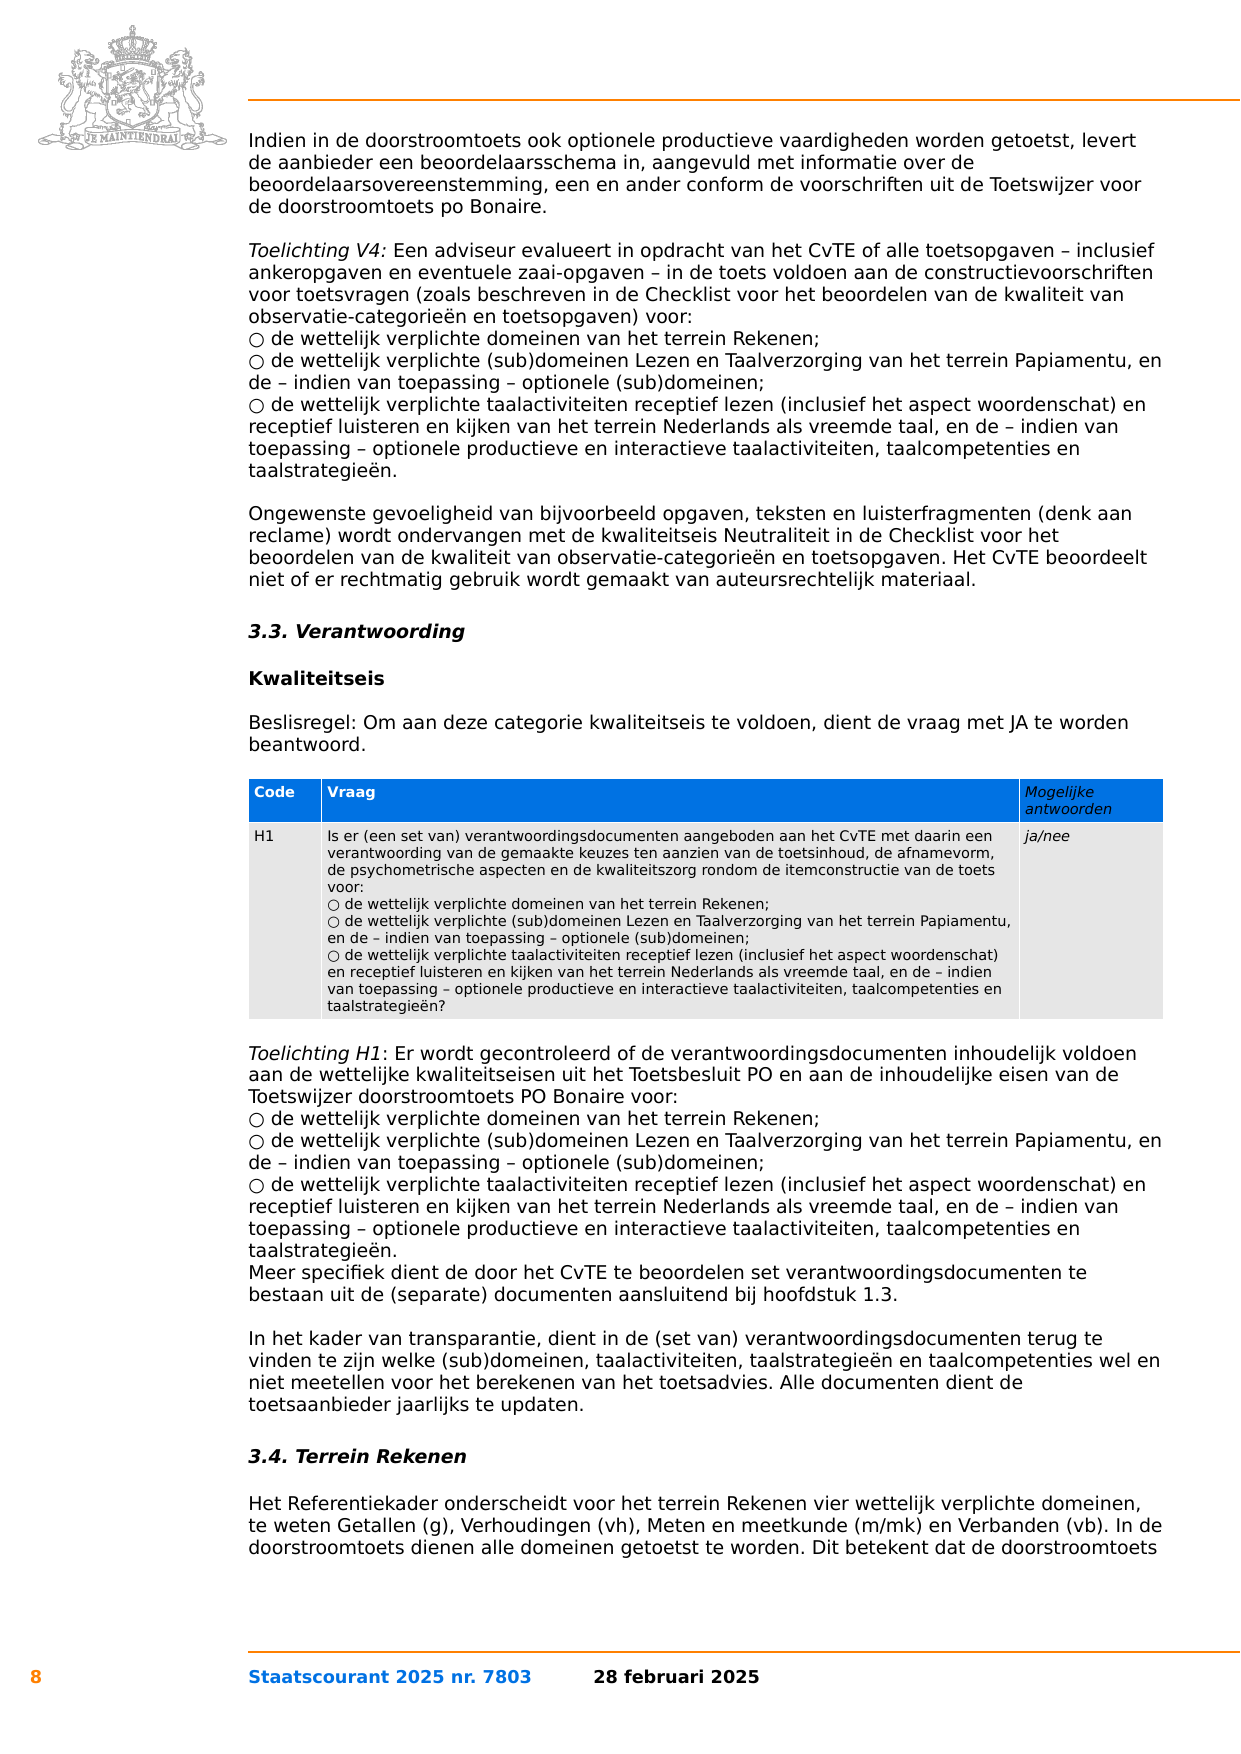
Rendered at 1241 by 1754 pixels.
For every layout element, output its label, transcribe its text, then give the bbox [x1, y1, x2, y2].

table_header Code [249, 779, 321, 822]
text Indien in de doorstroomtoets ook optionele productieve vaardigheden worden getoetst, levert de aanbieder een beoordelaarsschema in, aangevuld met informatie over de beoordelaarsovereenstemming, een en ander conform de voorschriften uit de Toetswijzer voor de doorstroomtoets po Bonaire. [248, 130, 1163, 218]
text Toelichting V4: Een adviseur evalueert in opdracht van het CvTE of alle toetsopgaven – inclusief ankeropgaven en eventuele zaai-opgaven – in de toets voldoen aan de constructievoorschriften voor toetsvragen (zoals beschreven in de Checklist voor het beoordelen van de kwaliteit van observatie-categorieën en toetsopgaven) voor: [248, 240, 1163, 328]
text Beslisregel: Om aan deze categorie kwaliteitseis te voldoen, dient de vraag met JA te worden beantwoord. [248, 712, 1163, 756]
table_cell Is er (een set van) verantwoordingsdocumenten aangeboden aan het CvTE met daarin een verantwoording van de gemaakte keuzes ten aanzien van de toetsinhoud, de afnamevorm, de psychometrische aspecten en de kwaliteitszorg rondom de itemconstructie van de toets voor: ○ de wettelijk verplichte domeinen van het terrein Rekenen; ○ de wettelijk verplichte (sub)domeinen Lezen en Taalverzorging van het terrein Papiamentu, en de – indien van toepassing – optionele (sub)domeinen; ○ de wettelijk verplichte taalactiviteiten receptief lezen (inclusief het aspect woordenschat) en receptief luisteren en kijken van het terrein Nederlands als vreemde taal, en de – indien van toepassing – optionele productieve en interactieve taalactiviteiten, taalcompetenties en taalstrategieën? [322, 823, 1019, 1019]
table_header Mogelijke antwoorden [1020, 779, 1163, 822]
text ○ de wettelijk verplichte (sub)domeinen Lezen en Taalverzorging van het terrein Papiamentu, en de – indien van toepassing – optionele (sub)domeinen; [248, 1130, 1163, 1174]
text Toelichting H1: Er wordt gecontroleerd of de verantwoordingsdocumenten inhoudelijk voldoen aan de wettelijke kwaliteitseisen uit het Toetsbesluit PO en aan de inhoudelijke eisen van de Toetswijzer doorstroomtoets PO Bonaire voor: [248, 1042, 1163, 1108]
text ○ de wettelijk verplichte taalactiviteiten receptief lezen (inclusief het aspect woordenschat) en receptief luisteren en kijken van het terrein Nederlands als vreemde taal, en de – indien van toepassing – optionele productieve en interactieve taalactiviteiten, taalcompetenties en taalstrategieën. [248, 1174, 1163, 1262]
text Ongewenste gevoeligheid van bijvoorbeeld opgaven, teksten en luisterfragmenten (denk aan reclame) wordt ondervangen met de kwaliteitseis Neutraliteit in de Checklist voor het beoordelen van de kwaliteit van observatie-categorieën en toetsopgaven. Het CvTE beoordeelt niet of er rechtmatig gebruik wordt gemaakt van auteursrechtelijk materiaal. [248, 503, 1163, 591]
text ○ de wettelijk verplichte domeinen van het terrein Rekenen; [248, 328, 1163, 349]
table_cell ja/nee [1020, 823, 1163, 1019]
text Het Referentiekader onderscheidt voor het terrein Rekenen vier wettelijk verplichte domeinen, te weten Getallen (g), Verhoudingen (vh), Meten en meetkunde (m/mk) en Verbanden (vb). In de doorstroomtoets dienen alle domeinen getoetst te worden. Dit betekent dat de doorstroomtoets [248, 1493, 1163, 1559]
text ○ de wettelijk verplichte domeinen van het terrein Rekenen; [248, 1108, 1163, 1130]
subtitle 3.4. Terrein Rekenen [248, 1446, 1163, 1468]
text Meer specifiek dient de door het CvTE te beoordelen set verantwoordingsdocumenten te bestaan uit de (separate) documenten aansluitend bij hoofdstuk 1.3. [248, 1262, 1163, 1306]
subtitle Kwaliteitseis [248, 668, 1163, 690]
text ○ de wettelijk verplichte (sub)domeinen Lezen en Taalverzorging van het terrein Papiamentu, en de – indien van toepassing – optionele (sub)domeinen; [248, 349, 1163, 393]
text ○ de wettelijk verplichte taalactiviteiten receptief lezen (inclusief het aspect woordenschat) en receptief luisteren en kijken van het terrein Nederlands als vreemde taal, en de – indien van toepassing – optionele productieve en interactieve taalactiviteiten, taalcompetenties en taalstrategieën. [248, 393, 1163, 481]
table_header Vraag [322, 779, 1019, 822]
subtitle 3.3. Verantwoording [248, 621, 1163, 643]
picture [38, 25, 227, 150]
text In het kader van transparantie, dient in de (set van) verantwoordingsdocumenten terug te vinden te zijn welke (sub)domeinen, taalactiviteiten, taalstrategieën en taalcompetenties wel en niet meetellen voor het berekenen van het toetsadvies. Alle documenten dient de toetsaanbieder jaarlijks te updaten. [248, 1328, 1163, 1416]
table_cell H1 [249, 823, 321, 1019]
